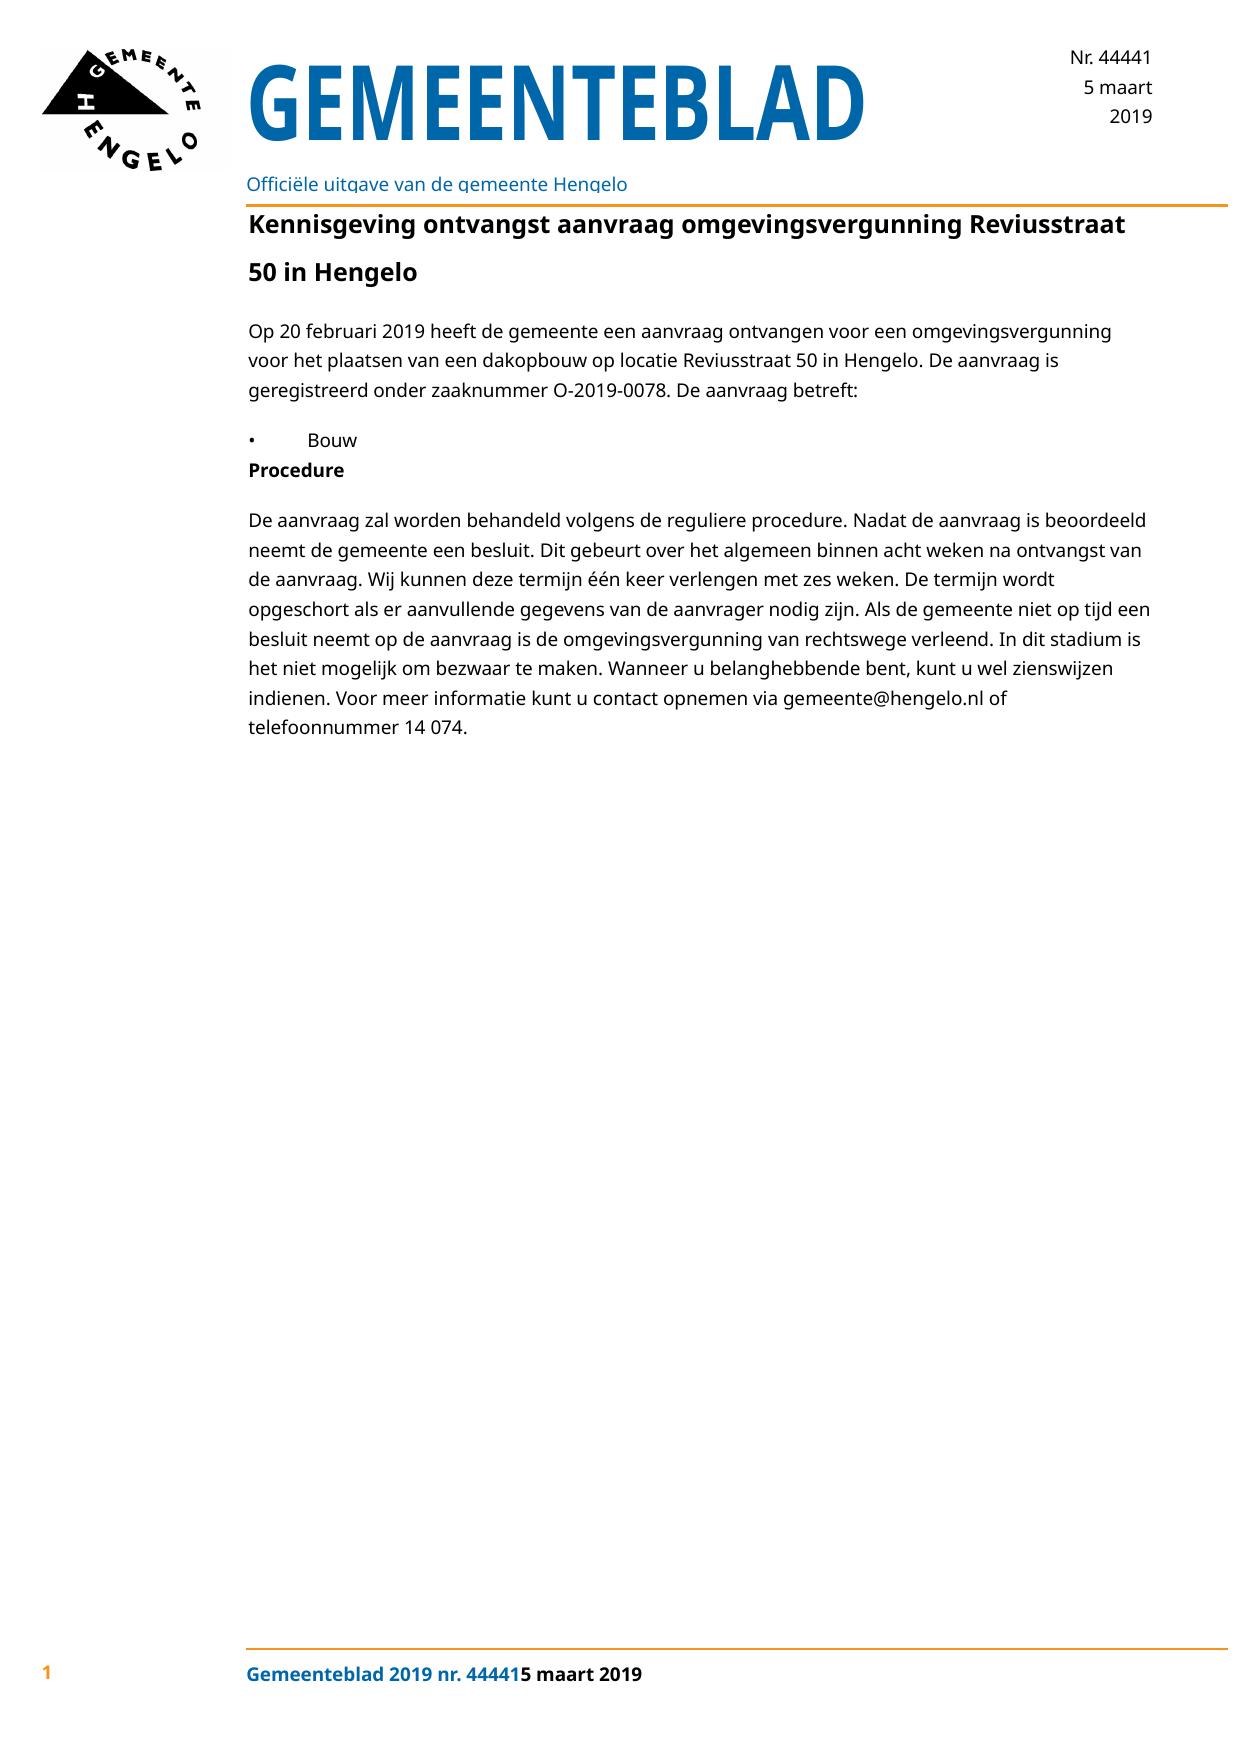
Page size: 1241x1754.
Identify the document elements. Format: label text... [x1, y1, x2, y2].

text De aanvraag zal worden behandeld volgens de reguliere procedure. Nadat de aanvraag is beoordeeld neemt de gemeente een besluit. Dit gebeurt over het algemeen binnen acht weken na ontvangst van de aanvraag. Wij kunnen deze termijn één keer verlengen met zes weken. De termijn wordt opgeschort als er aanvullende gegevens van de aanvrager nodig zijn. Als de gemeente niet op tijd een besluit neemt op de aanvraag is de omgevingsvergunning van rechtswege verleend. In dit stadium is het niet mogelijk om bezwaar te maken. Wanneer u belanghebbende bent, kunt u wel zienswijzen indienen. Voor meer informatie kunt u contact opnemen via gemeente@hengelo.nl of telefoonnummer 14 074. [248, 507, 1152, 740]
text Kennisgeving ontvangst aanvraag omgevingsvergunning Reviusstraat 50 in Hengelo [248, 207, 1152, 288]
list Bouw [248, 427, 1152, 453]
picture [41, 47, 231, 172]
text Procedure [248, 457, 1152, 483]
text Op 20 februari 2019 heeft de gemeente een aanvraag ontvangen voor een omgevingsvergunning voor het plaatsen van een dakopbouw op locatie Reviusstraat 50 in Hengelo. De aanvraag is geregistreerd onder zaaknummer O-2019-0078. De aanvraag betreft: [248, 318, 1152, 403]
